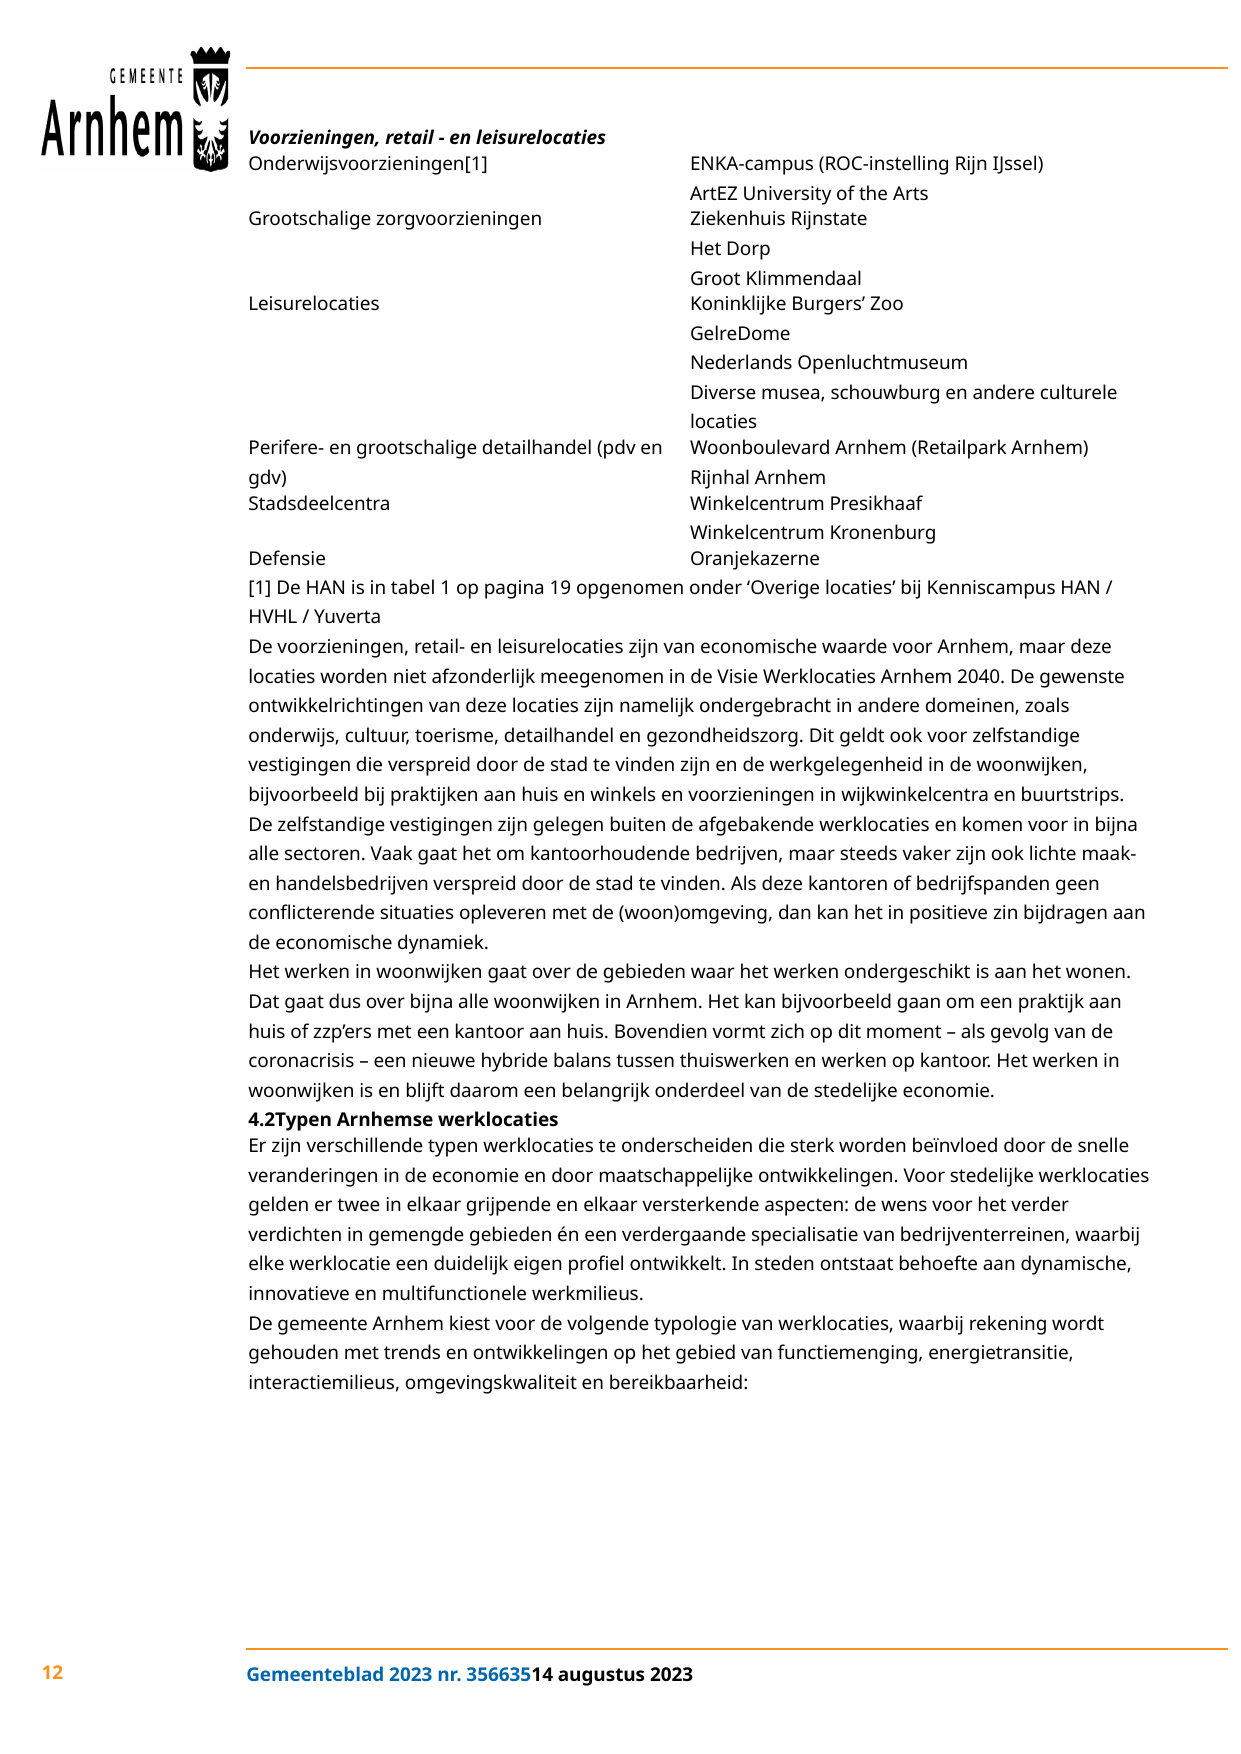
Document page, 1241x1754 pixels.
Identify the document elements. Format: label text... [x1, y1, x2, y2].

table_cell Koninklijke Burgers’ Zoo GelreDome Nederlands Openluchtmuseum Diverse musea, schouwburg en andere culturele locaties [690, 290, 1152, 434]
table_cell Onderwijsvoorzieningen[1] [248, 150, 690, 206]
table_cell Stadsdeelcentra [248, 490, 690, 545]
picture [41, 47, 231, 172]
table_cell Grootschalige zorgvoorzieningen [248, 206, 690, 290]
table_cell Winkelcentrum Presikhaaf Winkelcentrum Kronenburg [690, 490, 1152, 545]
text 4.2Typen Arnhemse werklocaties [248, 1107, 1152, 1132]
table_cell ENKA-campus (ROC-instelling Rijn IJssel) ArtEZ University of the Arts [690, 150, 1152, 206]
text [1] De HAN is in tabel 1 op pagina 19 opgenomen onder ‘Overige locaties’ bij Kenniscampus HAN / HVHL / Yuverta [248, 574, 1152, 629]
text De gemeente Arnhem kiest voor de volgende typologie van werklocaties, waarbij rekening wordt gehouden met trends en ontwikkelingen op het gebied van functiemenging, energietransitie, interactiemilieus, omgevingskwaliteit en bereikbaarheid: [248, 1310, 1152, 1395]
table_header Voorzieningen, retail - en leisurelocaties [248, 125, 690, 150]
table_cell Ziekenhuis Rijnstate Het Dorp Groot Klimmendaal [690, 206, 1152, 290]
table_cell Oranjekazerne [690, 545, 1152, 571]
table_cell Leisurelocaties [248, 290, 690, 434]
text Het werken in woonwijken gaat over de gebieden waar het werken ondergeschikt is aan het wonen. Dat gaat dus over bijna alle woonwijken in Arnhem. Het kan bijvoorbeeld gaan om een praktijk aan huis of zzp’ers met een kantoor aan huis. Bovendien vormt zich op dit moment – als gevolg van de coronacrisis – een nieuwe hybride balans tussen thuiswerken en werken op kantoor. Het werken in woonwijken is en blijft daarom een belangrijk onderdeel van de stedelijke economie. [248, 959, 1152, 1103]
text De zelfstandige vestigingen zijn gelegen buiten de afgebakende werklocaties en komen voor in bijna alle sectoren. Vaak gaat het om kantoorhoudende bedrijven, maar steeds vaker zijn ook lichte maak- en handelsbedrijven verspreid door de stad te vinden. Als deze kantoren of bedrijfspanden geen conflicterende situaties opleveren met de (woon)omgeving, dan kan het in positieve zin bijdragen aan de economische dynamiek. [248, 811, 1152, 955]
text Er zijn verschillende typen werklocaties te onderscheiden die sterk worden beïnvloed door de snelle veranderingen in de economie en door maatschappelijke ontwikkelingen. Voor stedelijke werklocaties gelden er twee in elkaar grijpende en elkaar versterkende aspecten: de wens voor het verder verdichten in gemengde gebieden én een verdergaande specialisatie van bedrijventerreinen, waarbij elke werklocatie een duidelijk eigen profiel ontwikkelt. In steden ontstaat behoefte aan dynamische, innovatieve en multifunctionele werkmilieus. [248, 1132, 1152, 1306]
text De voorzieningen, retail- en leisurelocaties zijn van economische waarde voor Arnhem, maar deze locaties worden niet afzonderlijk meegenomen in de Visie Werklocaties Arnhem 2040. De gewenste ontwikkelrichtingen van deze locaties zijn namelijk ondergebracht in andere domeinen, zoals onderwijs, cultuur, toerisme, detailhandel en gezondheidszorg. Dit geldt ook voor zelfstandige vestigingen die verspreid door de stad te vinden zijn en de werkgelegenheid in de woonwijken, bijvoorbeeld bij praktijken aan huis en winkels en voorzieningen in wijkwinkelcentra en buurtstrips. [248, 633, 1152, 807]
table_cell Defensie [248, 545, 690, 571]
table_cell Woonboulevard Arnhem (Retailpark Arnhem) Rijnhal Arnhem [690, 435, 1152, 490]
table_cell Perifere- en grootschalige detailhandel (pdv en gdv) [248, 435, 690, 490]
